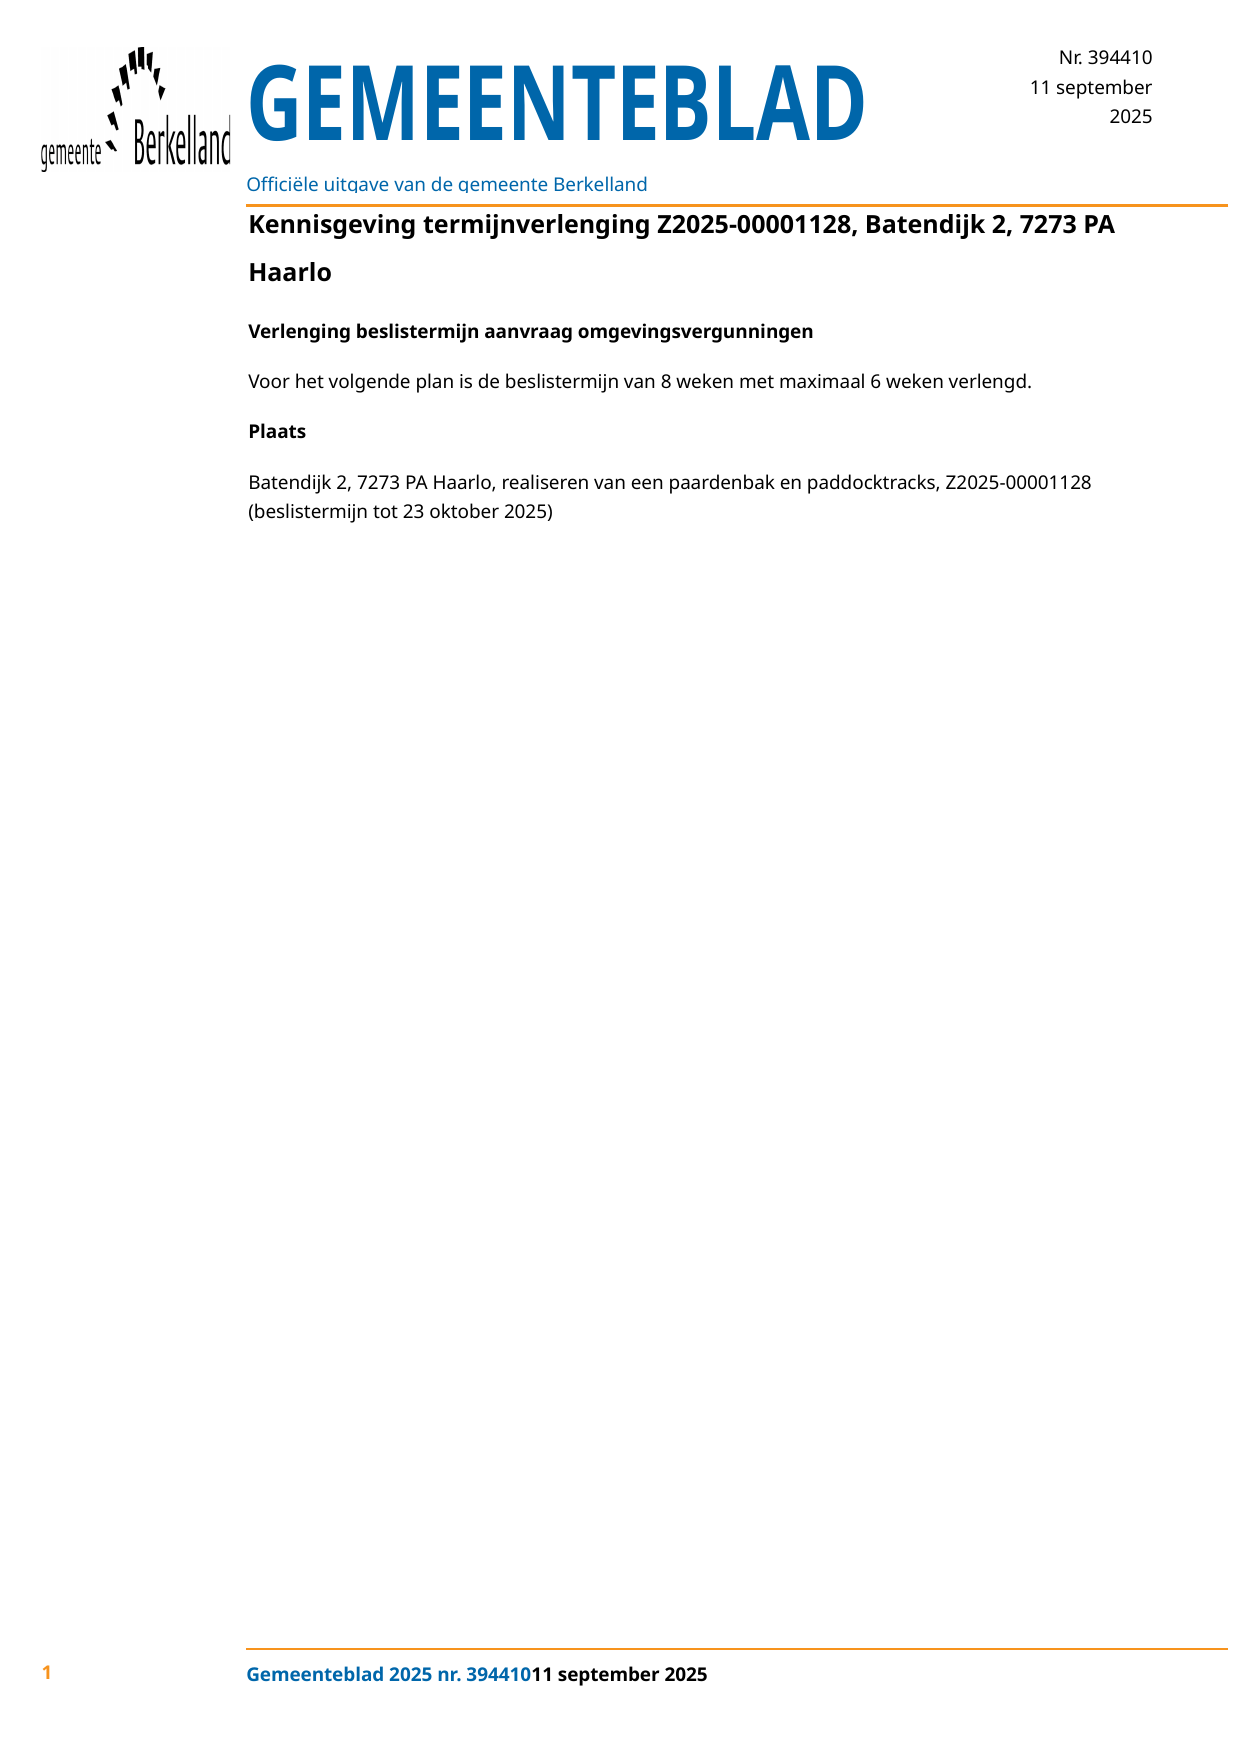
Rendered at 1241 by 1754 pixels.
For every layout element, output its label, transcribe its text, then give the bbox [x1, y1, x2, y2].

picture [41, 47, 231, 172]
text Voor het volgende plan is de beslistermijn van 8 weken met maximaal 6 weken verlengd. [248, 368, 1152, 394]
text Kennisgeving termijnverlenging Z2025-00001128, Batendijk 2, 7273 PA Haarlo [248, 207, 1152, 288]
text Plaats [248, 419, 1152, 444]
text Batendijk 2, 7273 PA Haarlo, realiseren van een paardenbak en paddocktracks, Z2025-00001128 (beslistermijn tot 23 oktober 2025) [248, 469, 1152, 524]
text Verlenging beslistermijn aanvraag omgevingsvergunningen [248, 318, 1152, 344]
